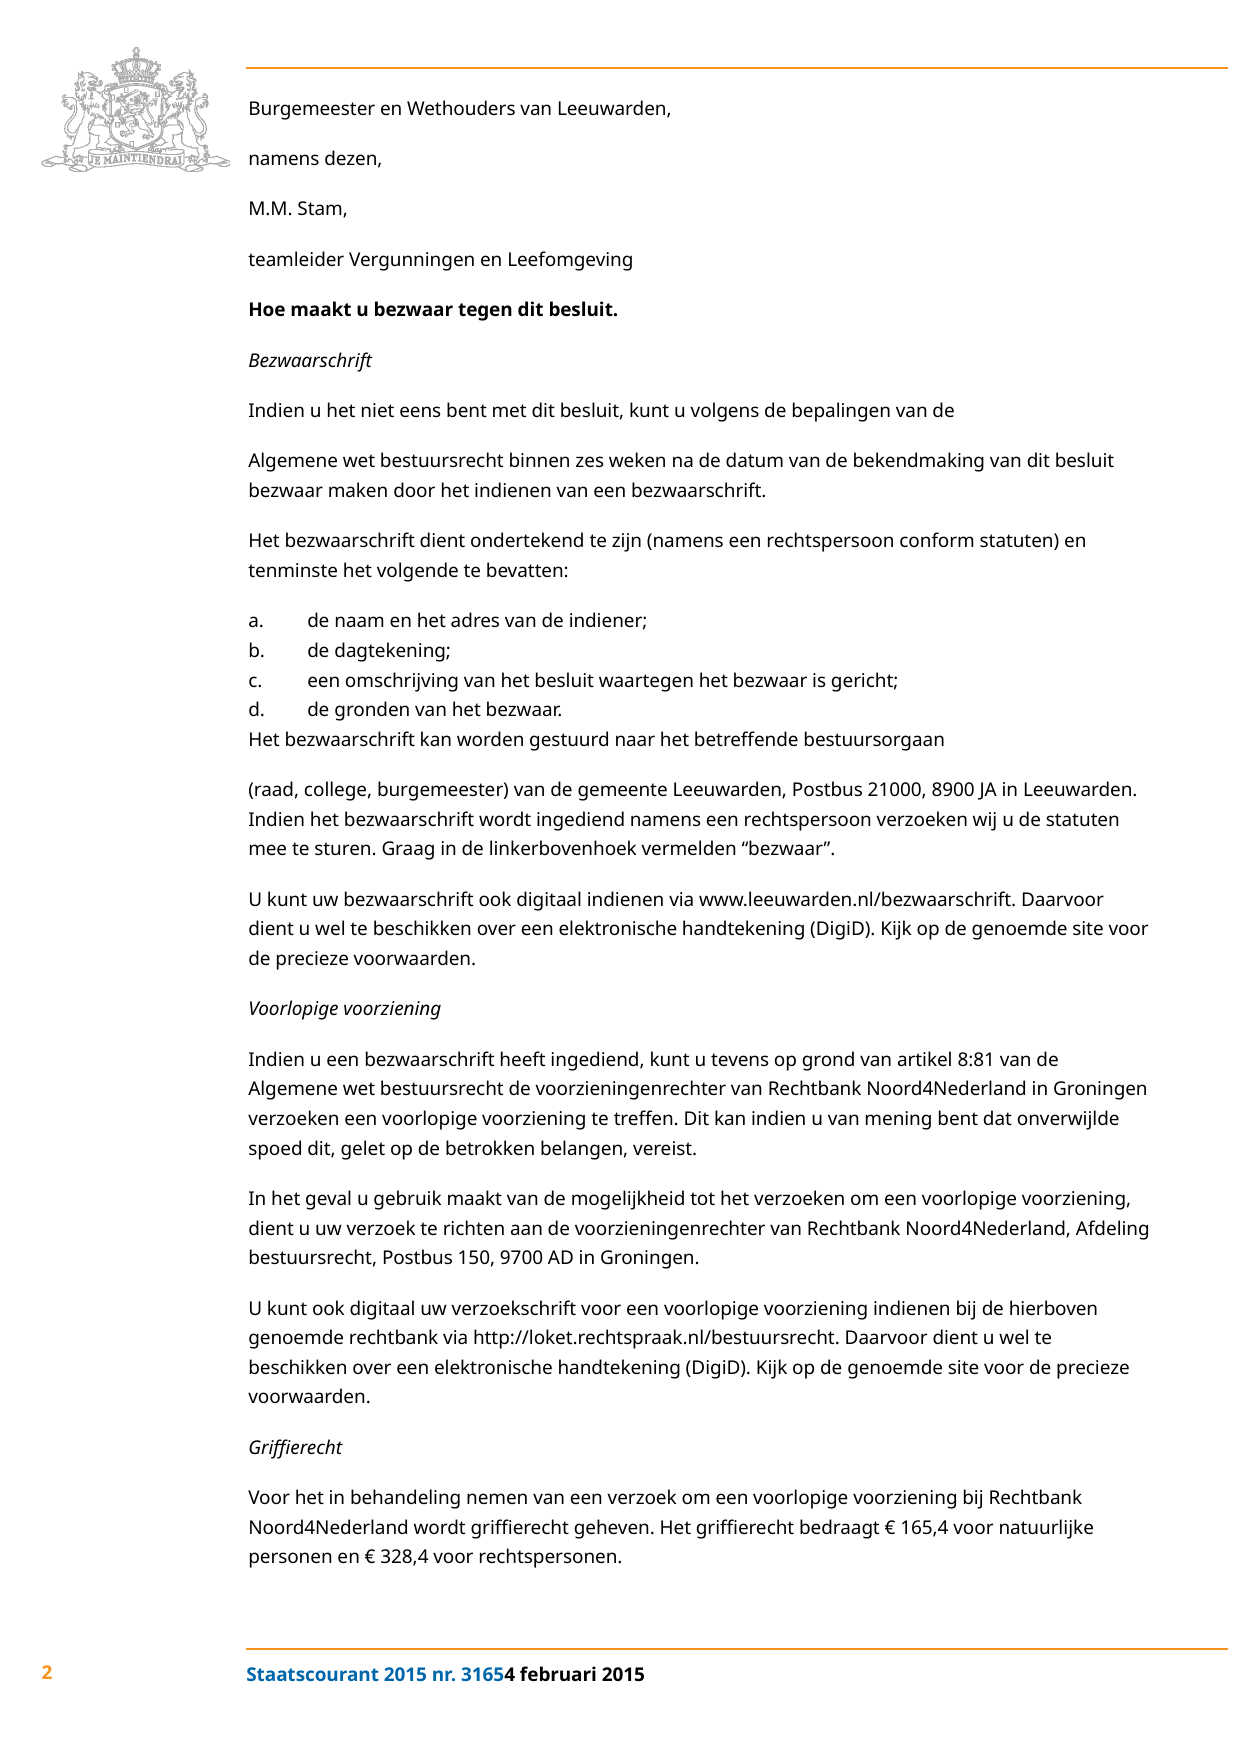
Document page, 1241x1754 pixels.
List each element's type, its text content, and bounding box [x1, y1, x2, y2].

text namens dezen, [248, 145, 1152, 171]
text Bezwaarschrift [248, 347, 1152, 373]
picture [41, 47, 231, 172]
text Burgemeester en Wethouders van Leeuwarden, [248, 95, 1152, 121]
list een omschrijving van het besluit waartegen het bezwaar is gericht; [248, 667, 1152, 693]
text Griffierecht [248, 1434, 1152, 1460]
text Hoe maakt u bezwaar tegen dit besluit. [248, 296, 1152, 322]
text Het bezwaarschrift kan worden gestuurd naar het betreffende bestuursorgaan [248, 726, 1152, 752]
text U kunt uw bezwaarschrift ook digitaal indienen via www.leeuwarden.nl/bezwaarschrift. Daarvoor dient u wel te beschikken over een elektronische handtekening (DigiD). Kijk op de genoemde site voor de precieze voorwaarden. [248, 886, 1152, 971]
text teamleider Vergunningen en Leefomgeving [248, 246, 1152, 272]
text Algemene wet bestuursrecht binnen zes weken na de datum van de bekendmaking van dit besluit bezwaar maken door het indienen van een bezwaarschrift. [248, 448, 1152, 503]
text M.M. Stam, [248, 196, 1152, 221]
text Voorlopige voorziening [248, 996, 1152, 1021]
list de gronden van het bezwaar. [248, 696, 1152, 722]
text Indien u een bezwaarschrift heeft ingediend, kunt u tevens op grond van artikel 8:81 van de Algemene wet bestuursrecht de voorzieningenrechter van Rechtbank Noord4Nederland in Groningen verzoeken een voorlopige voorziening te treffen. Dit kan indien u van mening bent dat onverwijlde spoed dit, gelet op de betrokken belangen, vereist. [248, 1046, 1152, 1161]
list de naam en het adres van de indiener; [248, 608, 1152, 633]
text In het geval u gebruik maakt van de mogelijkheid tot het verzoeken om een voorlopige voorziening, dient u uw verzoek te richten aan de voorzieningenrechter van Rechtbank Noord4Nederland, Afdeling bestuursrecht, Postbus 150, 9700 AD in Groningen. [248, 1185, 1152, 1270]
text Indien u het niet eens bent met dit besluit, kunt u volgens de bepalingen van de [248, 397, 1152, 423]
text (raad, college, burgemeester) van de gemeente Leeuwarden, Postbus 21000, 8900 JA in Leeuwarden. Indien het bezwaarschrift wordt ingediend namens een rechtspersoon verzoeken wij u de statuten mee te sturen. Graag in de linkerbovenhoek vermelden “bezwaar”. [248, 776, 1152, 861]
list de dagtekening; [248, 637, 1152, 663]
text Voor het in behandeling nemen van een verzoek om een voorlopige voorziening bij Rechtbank Noord4Nederland wordt griffierecht geheven. Het griffierecht bedraagt € 165,4 voor natuurlijke personen en € 328,4 voor rechtspersonen. [248, 1484, 1152, 1569]
text Het bezwaarschrift dient ondertekend te zijn (namens een rechtspersoon conform statuten) en tenminste het volgende te bevatten: [248, 528, 1152, 583]
text U kunt ook digitaal uw verzoekschrift voor een voorlopige voorziening indienen bij de hierboven genoemde rechtbank via http://loket.rechtspraak.nl/bestuursrecht. Daarvoor dient u wel te beschikken over een elektronische handtekening (DigiD). Kijk op de genoemde site voor de precieze voorwaarden. [248, 1295, 1152, 1409]
